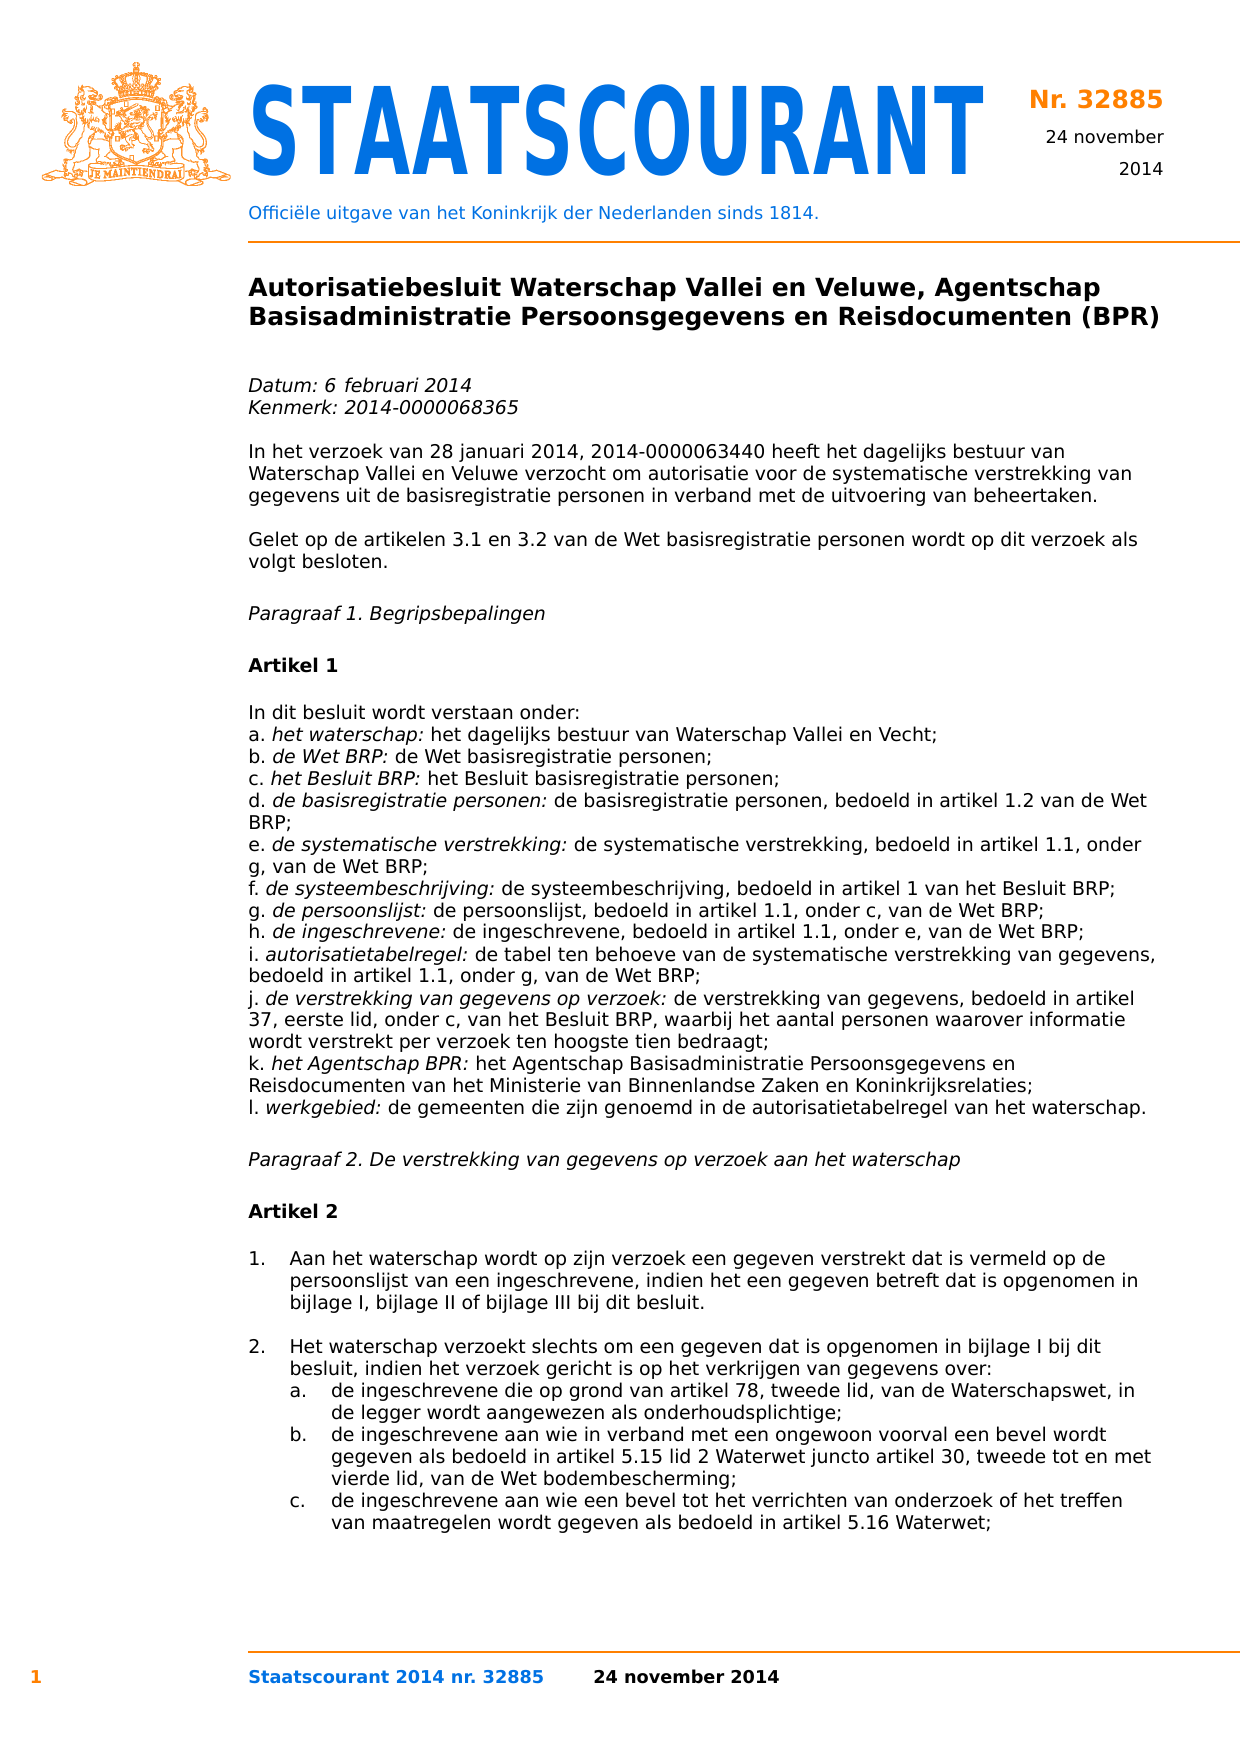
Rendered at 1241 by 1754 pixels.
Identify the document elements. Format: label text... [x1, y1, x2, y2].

table_header [25, 62, 248, 241]
text Datum: 6 februari 2014 [248, 375, 1163, 397]
text b. de ingeschrevene aan wie in verband met een ongewoon voorval een bevel wordt gegeven als bedoeld in artikel 5.15 lid 2 Waterwet juncto artikel 30, tweede tot en met vierde lid, van de Wet bodembescherming; [289, 1424, 1163, 1490]
text g. de persoonslijst: de persoonslijst, bedoeld in artikel 1.1, onder c, van de Wet BRP; [248, 899, 1163, 921]
text k. het Agentschap BPR: het Agentschap Basisadministratie Persoonsgegevens en Reisdocumenten van het Ministerie van Binnenlandse Zaken en Koninkrijksrelaties; [248, 1053, 1163, 1097]
subtitle Artikel 2 [248, 1201, 1163, 1223]
text l. werkgebied: de gemeenten die zijn genoemd in de autorisatietabelregel van het waterschap. [248, 1097, 1163, 1119]
text In dit besluit wordt verstaan onder: [248, 702, 1163, 724]
text 2. Het waterschap verzoekt slechts om een gegeven dat is opgenomen in bijlage I bij dit besluit, indien het verzoek gericht is op het verkrijgen van gegevens over: [248, 1336, 1163, 1380]
subtitle Autorisatiebesluit Waterschap Vallei en Veluwe, Agentschap Basisadministratie Persoonsgegevens en Reisdocumenten (BPR) [248, 273, 1163, 331]
table_cell 2014 [998, 153, 1240, 203]
text In het verzoek van 28 januari 2014, 2014-0000063440 heeft het dagelijks bestuur van Waterschap Vallei en Veluwe verzocht om autorisatie voor de systematische verstrekking van gegevens uit de basisregistratie personen in verband met de uitvoering van beheertaken. [248, 441, 1163, 507]
table_header Nr. 32885 [998, 62, 1240, 121]
text h. de ingeschrevene: de ingeschrevene, bedoeld in artikel 1.1, onder e, van de Wet BRP; [248, 921, 1163, 943]
text Kenmerk: 2014-0000068365 [248, 397, 1163, 419]
table_cell Officiële uitgave van het Koninkrijk der Nederlanden sinds 1814. [248, 203, 1240, 241]
subtitle Artikel 1 [248, 655, 1163, 677]
text e. de systematische verstrekking: de systematische verstrekking, bedoeld in artikel 1.1, onder g, van de Wet BRP; [248, 833, 1163, 877]
text b. de Wet BRP: de Wet basisregistratie personen; [248, 746, 1163, 768]
text a. de ingeschrevene die op grond van artikel 78, tweede lid, van de Waterschapswet, in de legger wordt aangewezen als onderhoudsplichtige; [289, 1380, 1163, 1424]
table_cell 24 november [998, 121, 1240, 153]
text d. de basisregistratie personen: de basisregistratie personen, bedoeld in artikel 1.2 van de Wet BRP; [248, 789, 1163, 833]
text 1. Aan het waterschap wordt op zijn verzoek een gegeven verstrekt dat is vermeld op de persoonslijst van een ingeschrevene, indien het een gegeven betreft dat is opgenomen in bijlage I, bijlage II of bijlage III bij dit besluit. [248, 1248, 1163, 1314]
picture [41, 62, 231, 186]
text a. het waterschap: het dagelijks bestuur van Waterschap Vallei en Vecht; [248, 724, 1163, 746]
text Gelet op de artikelen 3.1 en 3.2 van de Wet basisregistratie personen wordt op dit verzoek als volgt besloten. [248, 529, 1163, 573]
text c. het Besluit BRP: het Besluit basisregistratie personen; [248, 768, 1163, 789]
text f. de systeembeschrijving: de systeembeschrijving, bedoeld in artikel 1 van het Besluit BRP; [248, 877, 1163, 899]
text j. de verstrekking van gegevens op verzoek: de verstrekking van gegevens, bedoeld in artikel 37, eerste lid, onder c, van het Besluit BRP, waarbij het aantal personen waarover informatie wordt verstrekt per verzoek ten hoogste tien bedraagt; [248, 987, 1163, 1053]
text c. de ingeschrevene aan wie een bevel tot het verrichten van onderzoek of het treffen van maatregelen wordt gegeven als bedoeld in artikel 5.16 Waterwet; [289, 1490, 1163, 1534]
text i. autorisatietabelregel: de tabel ten behoeve van de systematische verstrekking van gegevens, bedoeld in artikel 1.1, onder g, van de Wet BRP; [248, 943, 1163, 987]
subtitle Paragraaf 2. De verstrekking van gegevens op verzoek aan het waterschap [248, 1149, 1163, 1171]
table_header STAATSCOURANT [248, 62, 998, 203]
subtitle Paragraaf 1. Begripsbepalingen [248, 603, 1163, 625]
